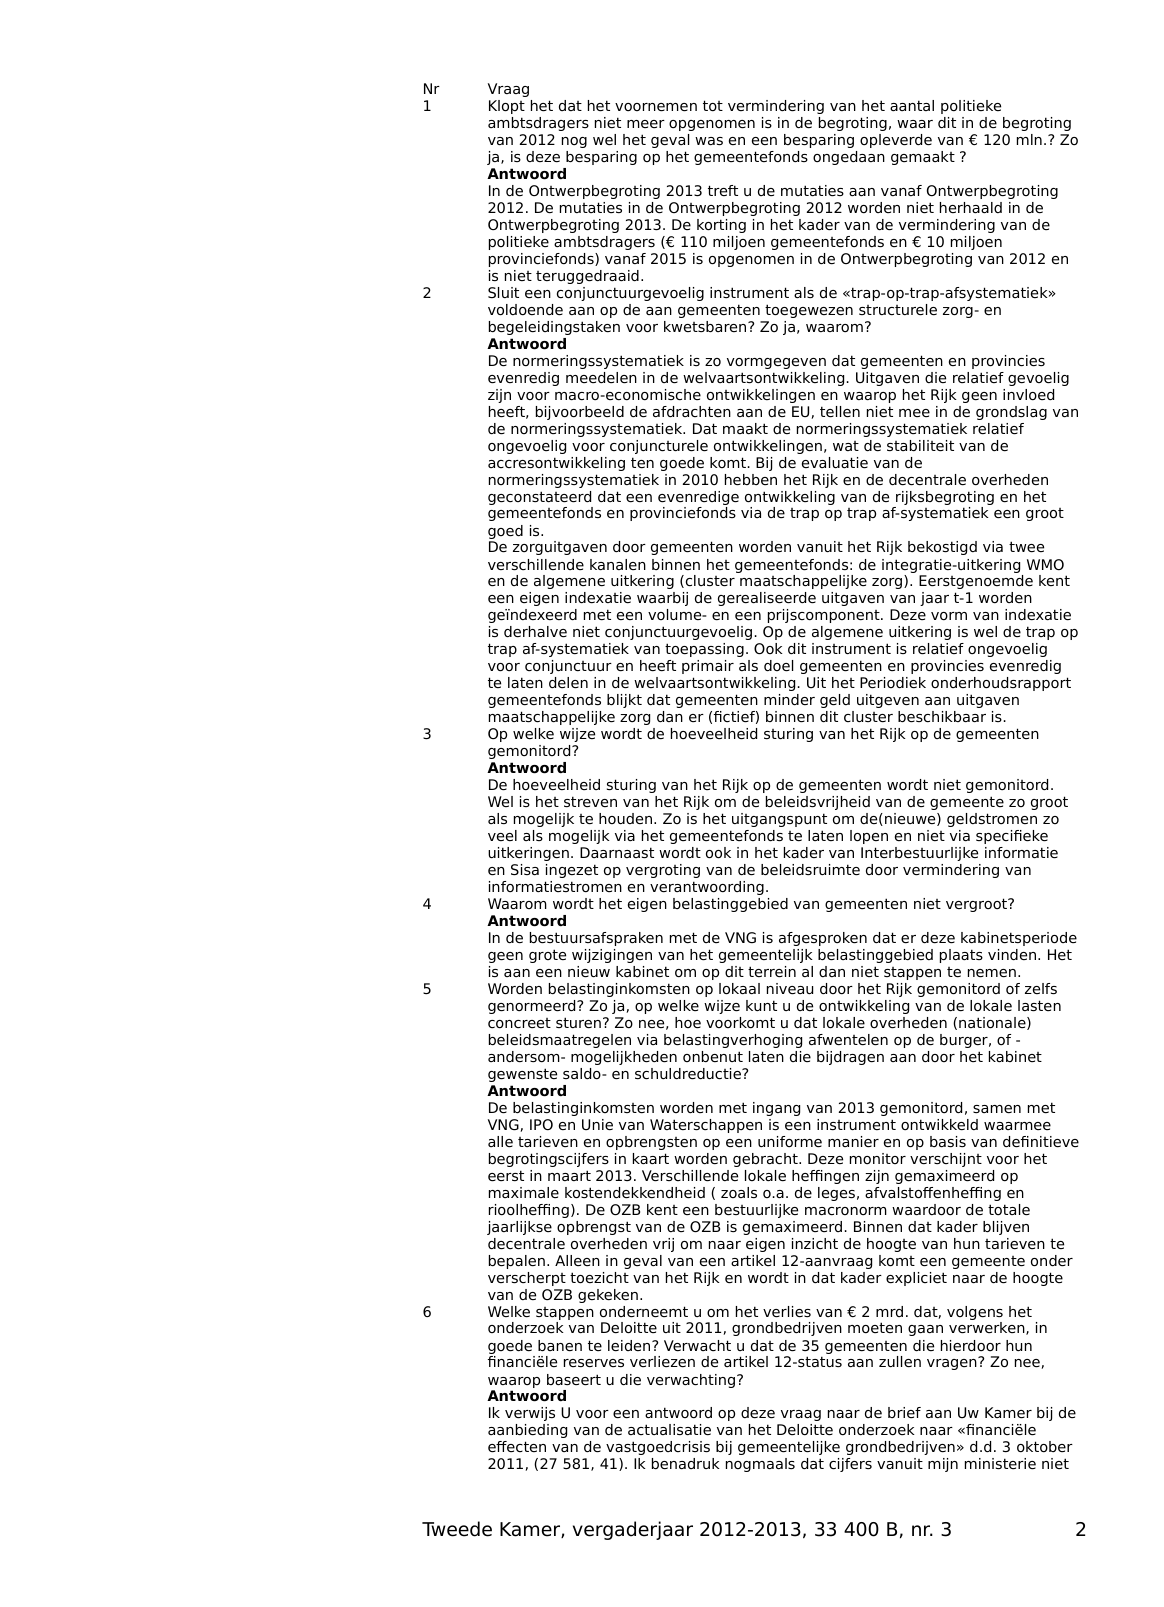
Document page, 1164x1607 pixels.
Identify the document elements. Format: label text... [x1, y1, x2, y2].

table_header Vraag [481, 81, 1087, 98]
table_cell 2 [422, 285, 481, 726]
table_cell Sluit een conjunctuurgevoelig instrument als de «trap-op-trap-afsystematiek» voldoende aan op de aan gemeenten toegewezen structurele zorg- en begeleidingstaken voor kwetsbaren? Zo ja, waarom? Antwoord De normeringssystematiek is zo vormgegeven dat gemeenten en provincies evenredig meedelen in de welvaartsontwikkeling. Uitgaven die relatief gevoelig zijn voor macro-economische ontwikkelingen en waarop het Rijk geen invloed heeft, bijvoorbeeld de afdrachten aan de EU, tellen niet mee in de grondslag van de normeringssystematiek. Dat maakt de normeringssystematiek relatief ongevoelig voor conjuncturele ontwikkelingen, wat de stabiliteit van de accresontwikkeling ten goede komt. Bij de evaluatie van de normeringssystematiek in 2010 hebben het Rijk en de decentrale overheden geconstateerd dat een evenredige ontwikkeling van de rijksbegroting en het gemeentefonds en provinciefonds via de trap op trap af-systematiek een groot goed is. De zorguitgaven door gemeenten worden vanuit het Rijk bekostigd via twee verschillende kanalen binnen het gemeentefonds: de integratie-uitkering WMO en de algemene uitkering (cluster maatschappelijke zorg). Eerstgenoemde kent een eigen indexatie waarbij de gerealiseerde uitgaven van jaar t-1 worden geïndexeerd met een volume- en een prijscomponent. Deze vorm van indexatie is derhalve niet conjunctuurgevoelig. Op de algemene uitkering is wel de trap op trap af-systematiek van toepassing. Ook dit instrument is relatief ongevoelig voor conjunctuur en heeft primair als doel gemeenten en provincies evenredig te laten delen in de welvaartsontwikkeling. Uit het Periodiek onderhoudsrapport gemeentefonds blijkt dat gemeenten minder geld uitgeven aan uitgaven maatschappelijke zorg dan er (fictief) binnen dit cluster beschikbaar is. [481, 285, 1087, 726]
table_cell 5 [422, 981, 481, 1303]
table_cell 6 [422, 1304, 481, 1473]
table_cell Klopt het dat het voornemen tot vermindering van het aantal politieke ambtsdragers niet meer opgenomen is in de begroting, waar dit in de begroting van 2012 nog wel het geval was en een besparing opleverde van € 120 mln.? Zo ja, is deze besparing op het gemeentefonds ongedaan gemaakt ? Antwoord In de Ontwerpbegroting 2013 treft u de mutaties aan vanaf Ontwerpbegroting 2012. De mutaties in de Ontwerpbegroting 2012 worden niet herhaald in de Ontwerpbegroting 2013. De korting in het kader van de vermindering van de politieke ambtsdragers (€ 110 miljoen gemeentefonds en € 10 miljoen provinciefonds) vanaf 2015 is opgenomen in de Ontwerpbegroting van 2012 en is niet teruggedraaid. [481, 98, 1087, 285]
table_cell Op welke wijze wordt de hoeveelheid sturing van het Rijk op de gemeenten gemonitord? Antwoord De hoeveelheid sturing van het Rijk op de gemeenten wordt niet gemonitord. Wel is het streven van het Rijk om de beleidsvrijheid van de gemeente zo groot als mogelijk te houden. Zo is het uitgangspunt om de(nieuwe) geldstromen zo veel als mogelijk via het gemeentefonds te laten lopen en niet via specifieke uitkeringen. Daarnaast wordt ook in het kader van Interbestuurlijke informatie en Sisa ingezet op vergroting van de beleidsruimte door vermindering van informatiestromen en verantwoording. [481, 726, 1087, 896]
table_cell 3 [422, 726, 481, 896]
table_header Nr [422, 81, 481, 98]
table_cell Worden belastinginkomsten op lokaal niveau door het Rijk gemonitord of zelfs genormeerd? Zo ja, op welke wijze kunt u de ontwikkeling van de lokale lasten concreet sturen? Zo nee, hoe voorkomt u dat lokale overheden (nationale) beleidsmaatregelen via belastingverhoging afwentelen op de burger, of -andersom- mogelijkheden onbenut laten die bijdragen aan door het kabinet gewenste saldo- en schuldreductie? Antwoord De belastinginkomsten worden met ingang van 2013 gemonitord, samen met VNG, IPO en Unie van Waterschappen is een instrument ontwikkeld waarmee alle tarieven en opbrengsten op een uniforme manier en op basis van definitieve begrotingscijfers in kaart worden gebracht. Deze monitor verschijnt voor het eerst in maart 2013. Verschillende lokale heffingen zijn gemaximeerd op maximale kostendekkendheid ( zoals o.a. de leges, afvalstoffenheffing en rioolheffing). De OZB kent een bestuurlijke macronorm waardoor de totale jaarlijkse opbrengst van de OZB is gemaximeerd. Binnen dat kader blijven decentrale overheden vrij om naar eigen inzicht de hoogte van hun tarieven te bepalen. Alleen in geval van een artikel 12-aanvraag komt een gemeente onder verscherpt toezicht van het Rijk en wordt in dat kader expliciet naar de hoogte van de OZB gekeken. [481, 981, 1087, 1303]
table_cell Welke stappen onderneemt u om het verlies van € 2 mrd. dat, volgens het onderzoek van Deloitte uit 2011, grondbedrijven moeten gaan verwerken, in goede banen te leiden? Verwacht u dat de 35 gemeenten die hierdoor hun financiële reserves verliezen de artikel 12-status aan zullen vragen? Zo nee, waarop baseert u die verwachting? Antwoord Ik verwijs U voor een antwoord op deze vraag naar de brief aan Uw Kamer bij de aanbieding van de actualisatie van het Deloitte onderzoek naar «financiële effecten van de vastgoedcrisis bij gemeentelijke grondbedrijven» d.d. 3 oktober 2011, (27 581, 41). Ik benadruk nogmaals dat cijfers vanuit mijn ministerie niet [481, 1304, 1087, 1473]
table_cell 4 [422, 896, 481, 981]
table_cell 1 [422, 98, 481, 285]
table_cell Waarom wordt het eigen belastinggebied van gemeenten niet vergroot? Antwoord In de bestuursafspraken met de VNG is afgesproken dat er deze kabinetsperiode geen grote wijzigingen van het gemeentelijk belastinggebied plaats vinden. Het is aan een nieuw kabinet om op dit terrein al dan niet stappen te nemen. [481, 896, 1087, 981]
